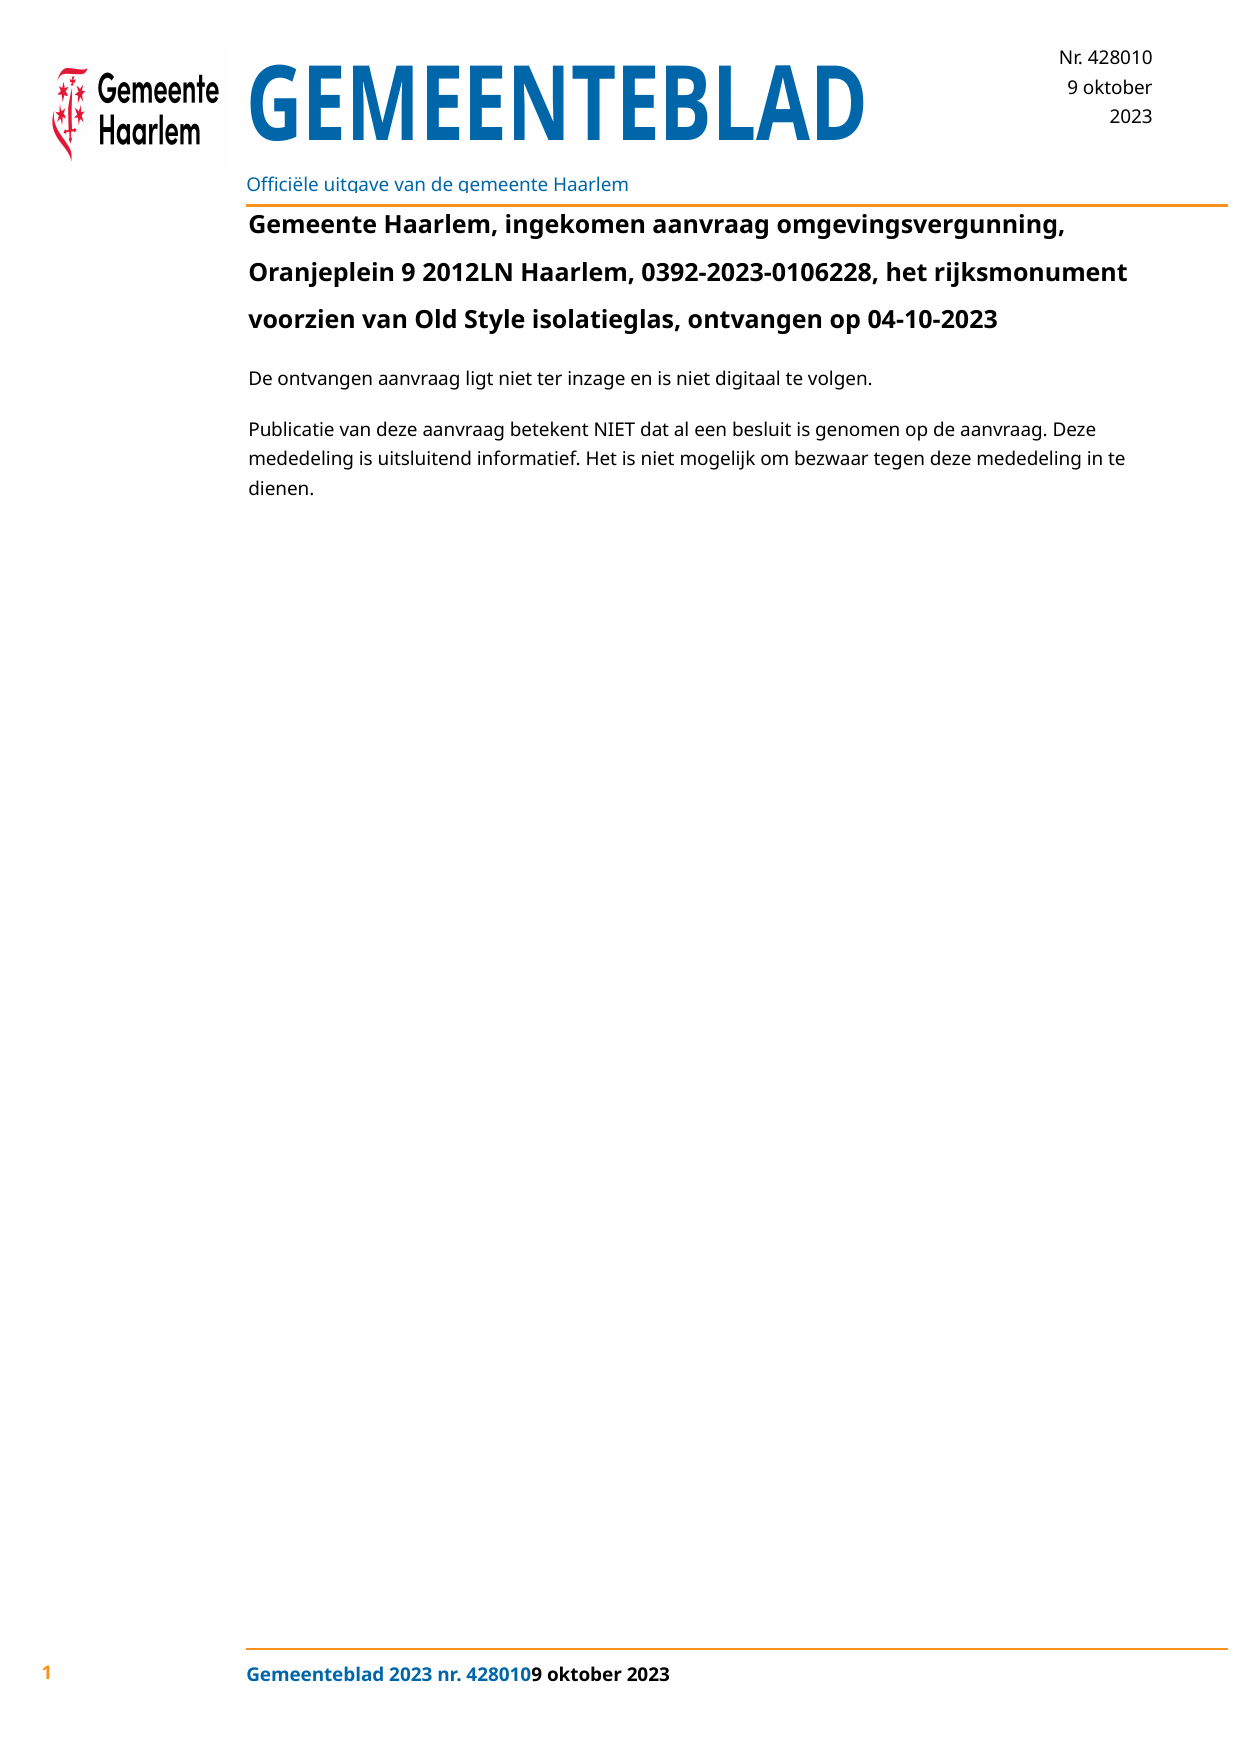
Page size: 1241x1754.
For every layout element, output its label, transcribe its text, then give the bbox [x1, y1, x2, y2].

text Gemeente Haarlem, ingekomen aanvraag omgevingsvergunning, Oranjeplein 9 2012LN Haarlem, 0392-2023-0106228, het rijksmonument voorzien van Old Style isolatieglas, ontvangen op 04-10-2023 [248, 207, 1152, 336]
text Publicatie van deze aanvraag betekent NIET dat al een besluit is genomen op de aanvraag. Deze mededeling is uitsluitend informatief. Het is niet mogelijk om bezwaar tegen deze mededeling in te dienen. [248, 416, 1152, 501]
text De ontvangen aanvraag ligt niet ter inzage en is niet digitaal te volgen. [248, 366, 1152, 391]
picture [41, 47, 231, 172]
